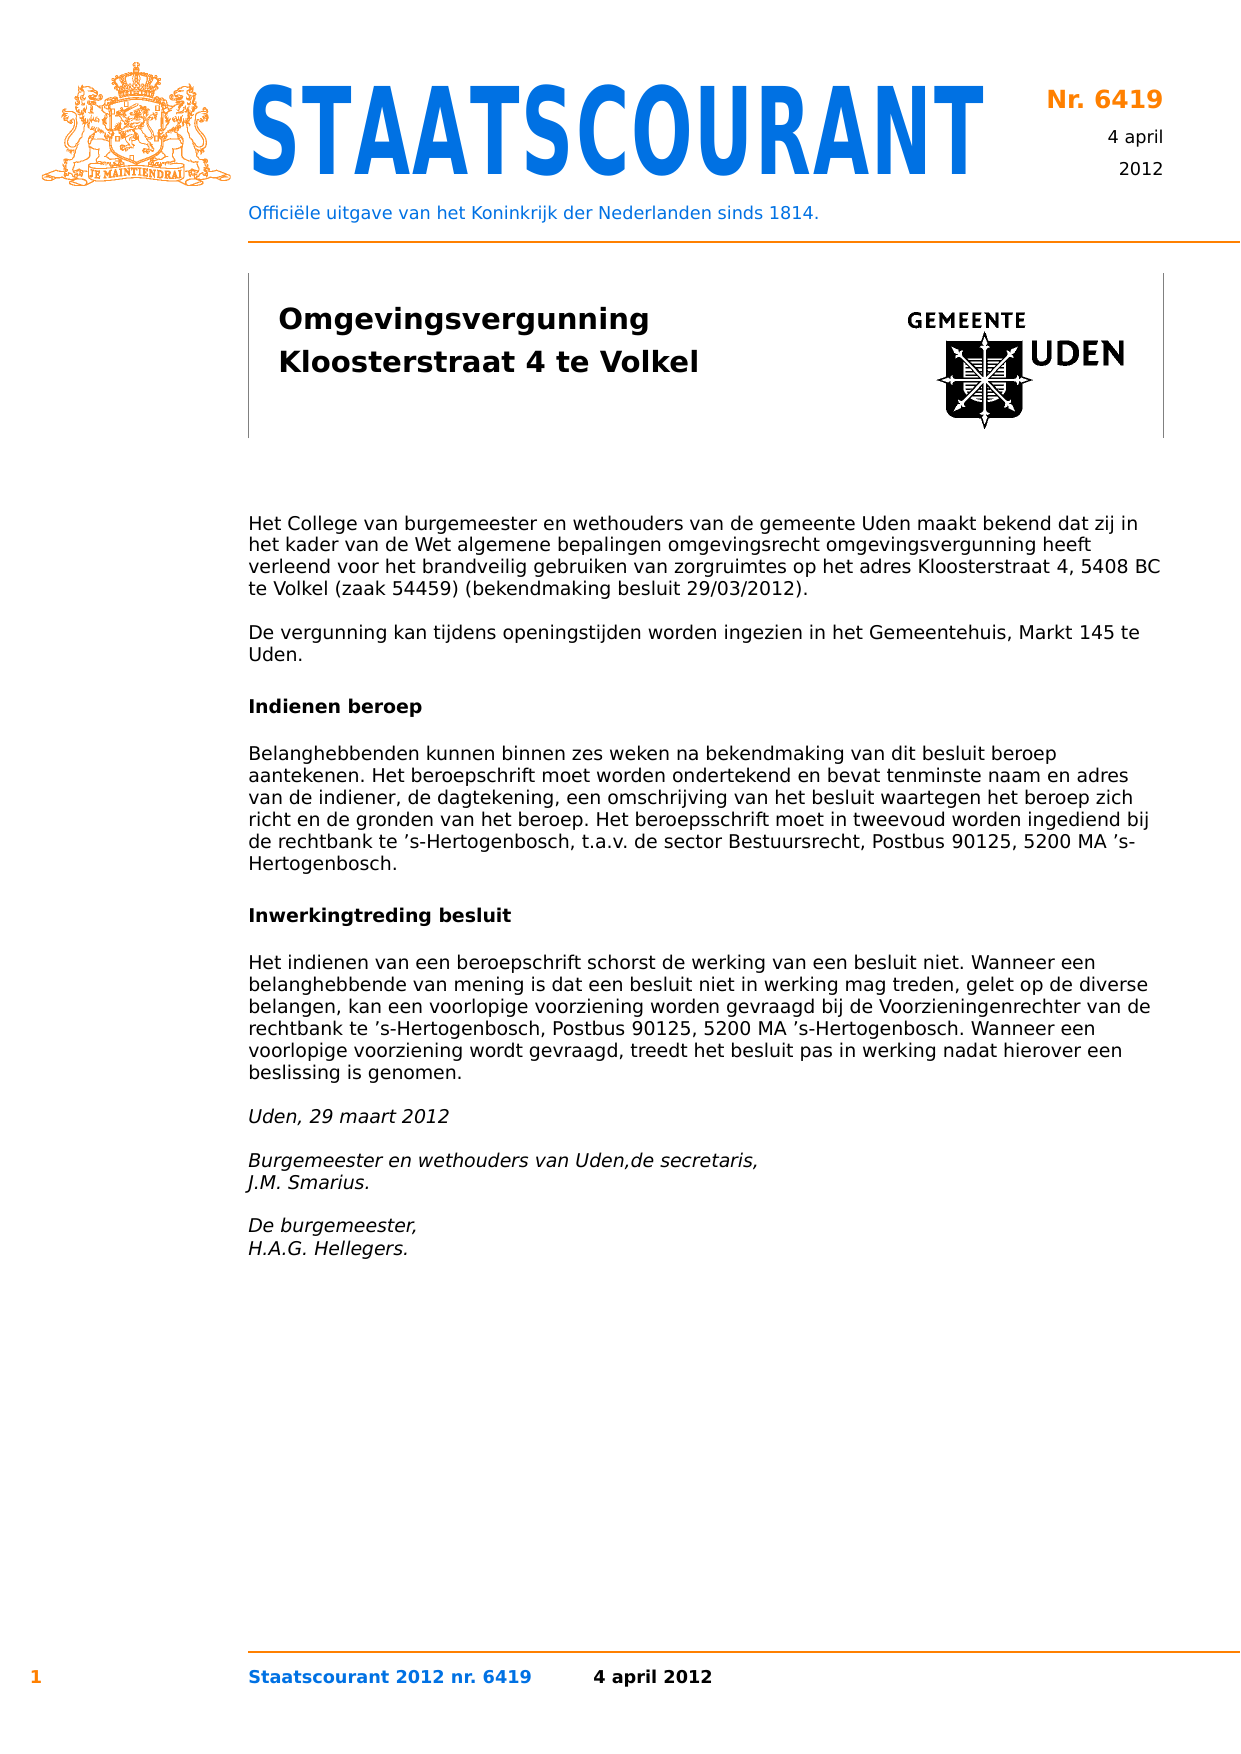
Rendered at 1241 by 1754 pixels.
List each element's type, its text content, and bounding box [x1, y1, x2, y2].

table_cell 2012 [998, 153, 1240, 203]
picture [897, 302, 1134, 439]
text Burgemeester en wethouders van Uden,de secretaris, J.M. Smarius. [248, 1149, 1163, 1193]
table_cell 4 april [998, 121, 1240, 153]
picture [41, 62, 231, 186]
text Het indienen van een beroepschrift schorst de werking van een besluit niet. Wanneer een belanghebbende van mening is dat een besluit niet in werking mag treden, gelet op de diverse belangen, kan een voorlopige voorziening worden gevraagd bij de Voorzieningenrechter van de rechtbank te ’s-Hertogenbosch, Postbus 90125, 5200 MA ’s-Hertogenbosch. Wanneer een voorlopige voorziening wordt gevraagd, treedt het besluit pas in werking nadat hierover een beslissing is genomen. [248, 952, 1163, 1084]
subtitle Omgevingsvergunning Kloosterstraat 4 te Volkel [249, 273, 1163, 438]
table_cell Officiële uitgave van het Koninkrijk der Nederlanden sinds 1814. [248, 203, 1240, 241]
text De burgemeester, H.A.G. Hellegers. [248, 1215, 1163, 1259]
table_header Nr. 6419 [998, 62, 1240, 121]
subtitle Indienen beroep [248, 696, 1163, 718]
text Belanghebbenden kunnen binnen zes weken na bekendmaking van dit besluit beroep aantekenen. Het beroepschrift moet worden ondertekend en bevat tenminste naam en adres van de indiener, de dagtekening, een omschrijving van het besluit waartegen het beroep zich richt en de gronden van het beroep. Het beroepsschrift moet in tweevoud worden ingediend bij de rechtbank te ’s-Hertogenbosch, t.a.v. de sector Bestuursrecht, Postbus 90125, 5200 MA ’s-Hertogenbosch. [248, 743, 1163, 875]
text Uden, 29 maart 2012 [248, 1106, 1163, 1128]
table_header [25, 62, 248, 241]
text De vergunning kan tijdens openingstijden worden ingezien in het Gemeentehuis, Markt 145 te Uden. [248, 622, 1163, 666]
text Het College van burgemeester en wethouders van de gemeente Uden maakt bekend dat zij in het kader van de Wet algemene bepalingen omgevingsrecht omgevingsvergunning heeft verleend voor het brandveilig gebruiken van zorgruimtes op het adres Kloosterstraat 4, 5408 BC te Volkel (zaak 54459) (bekendmaking besluit 29/03/2012). [248, 512, 1163, 600]
subtitle Inwerkingtreding besluit [248, 905, 1163, 927]
table_header STAATSCOURANT [248, 62, 998, 203]
